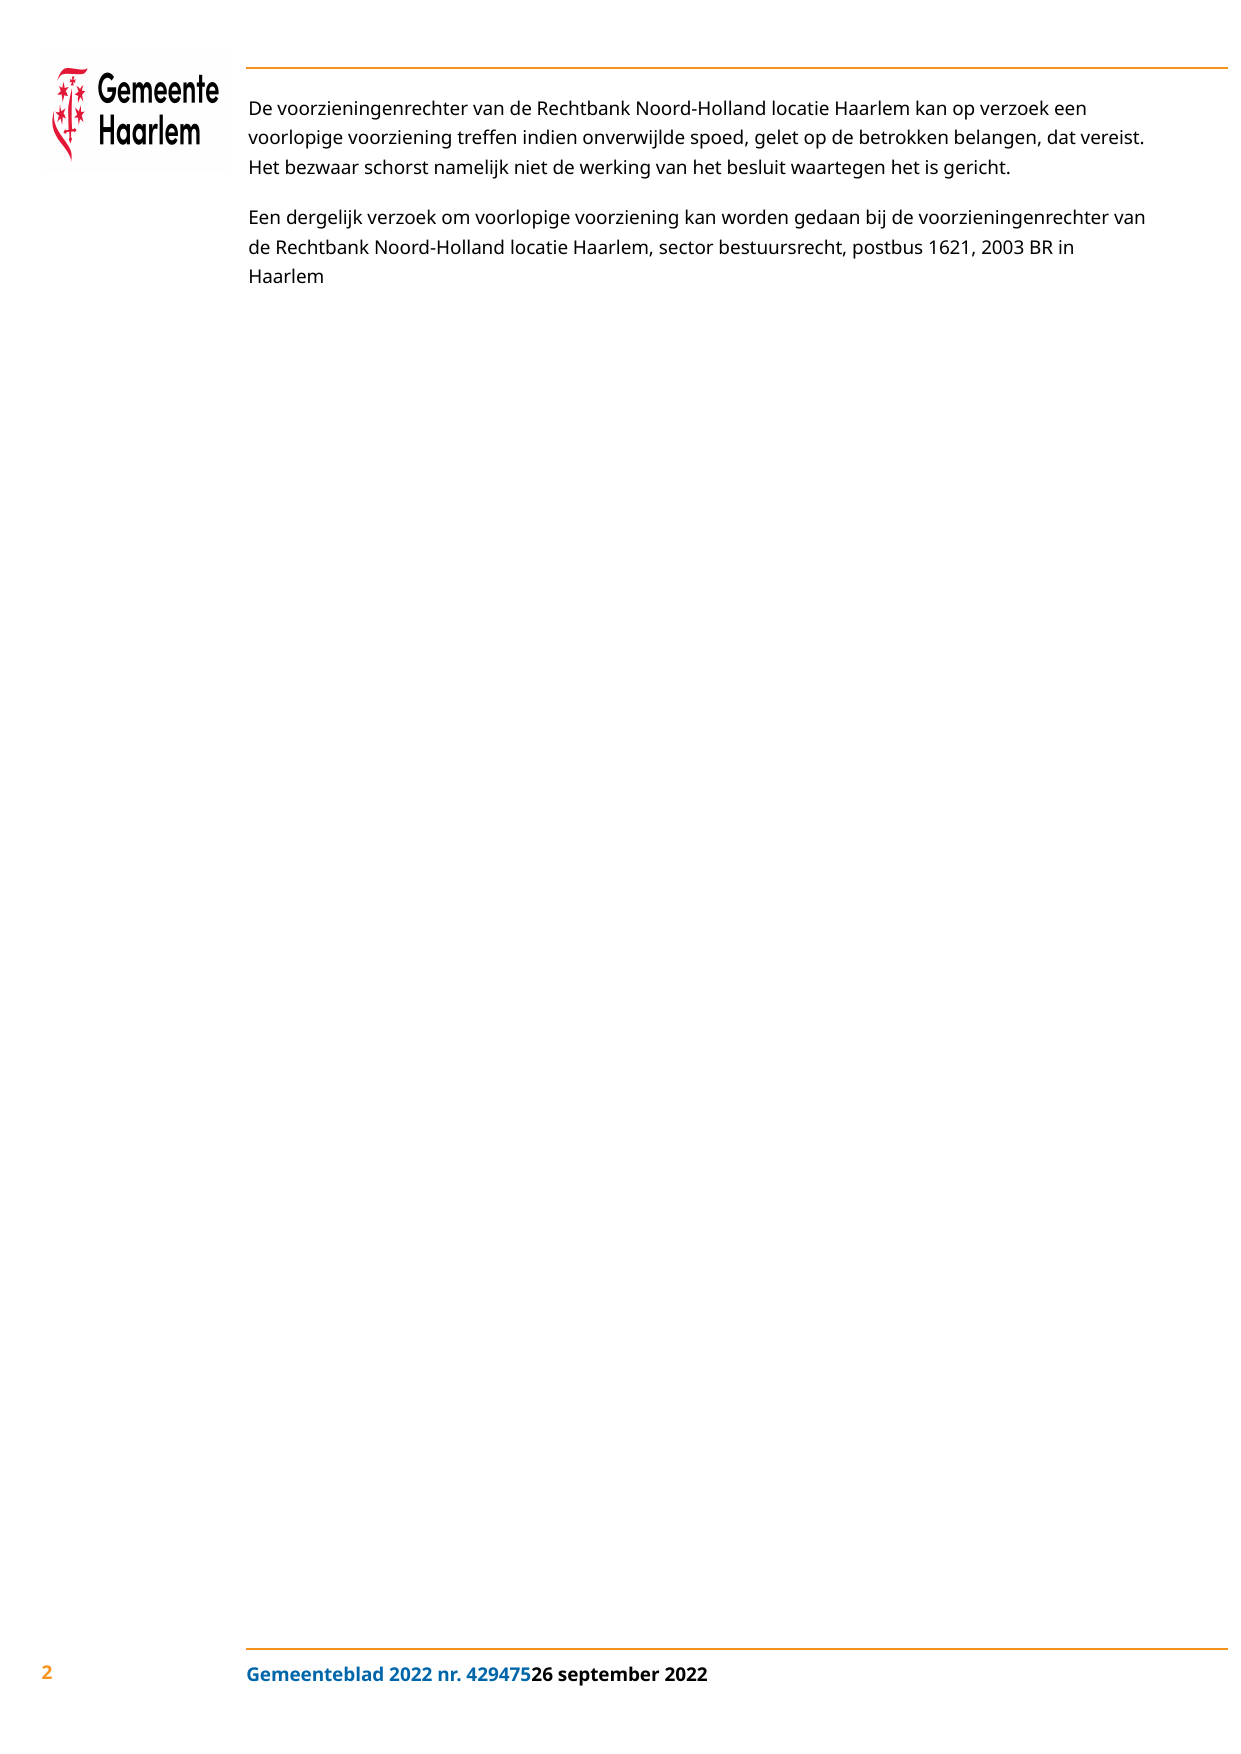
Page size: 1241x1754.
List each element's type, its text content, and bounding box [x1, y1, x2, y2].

text Een dergelijk verzoek om voorlopige voorziening kan worden gedaan bij de voorzieningenrechter van de Rechtbank Noord-Holland locatie Haarlem, sector bestuursrecht, postbus 1621, 2003 BR in Haarlem [248, 204, 1152, 289]
picture [41, 47, 231, 172]
text De voorzieningenrechter van de Rechtbank Noord-Holland locatie Haarlem kan op verzoek een voorlopige voorziening treffen indien onverwijlde spoed, gelet op de betrokken belangen, dat vereist. Het bezwaar schorst namelijk niet de werking van het besluit waartegen het is gericht. [248, 95, 1152, 180]
